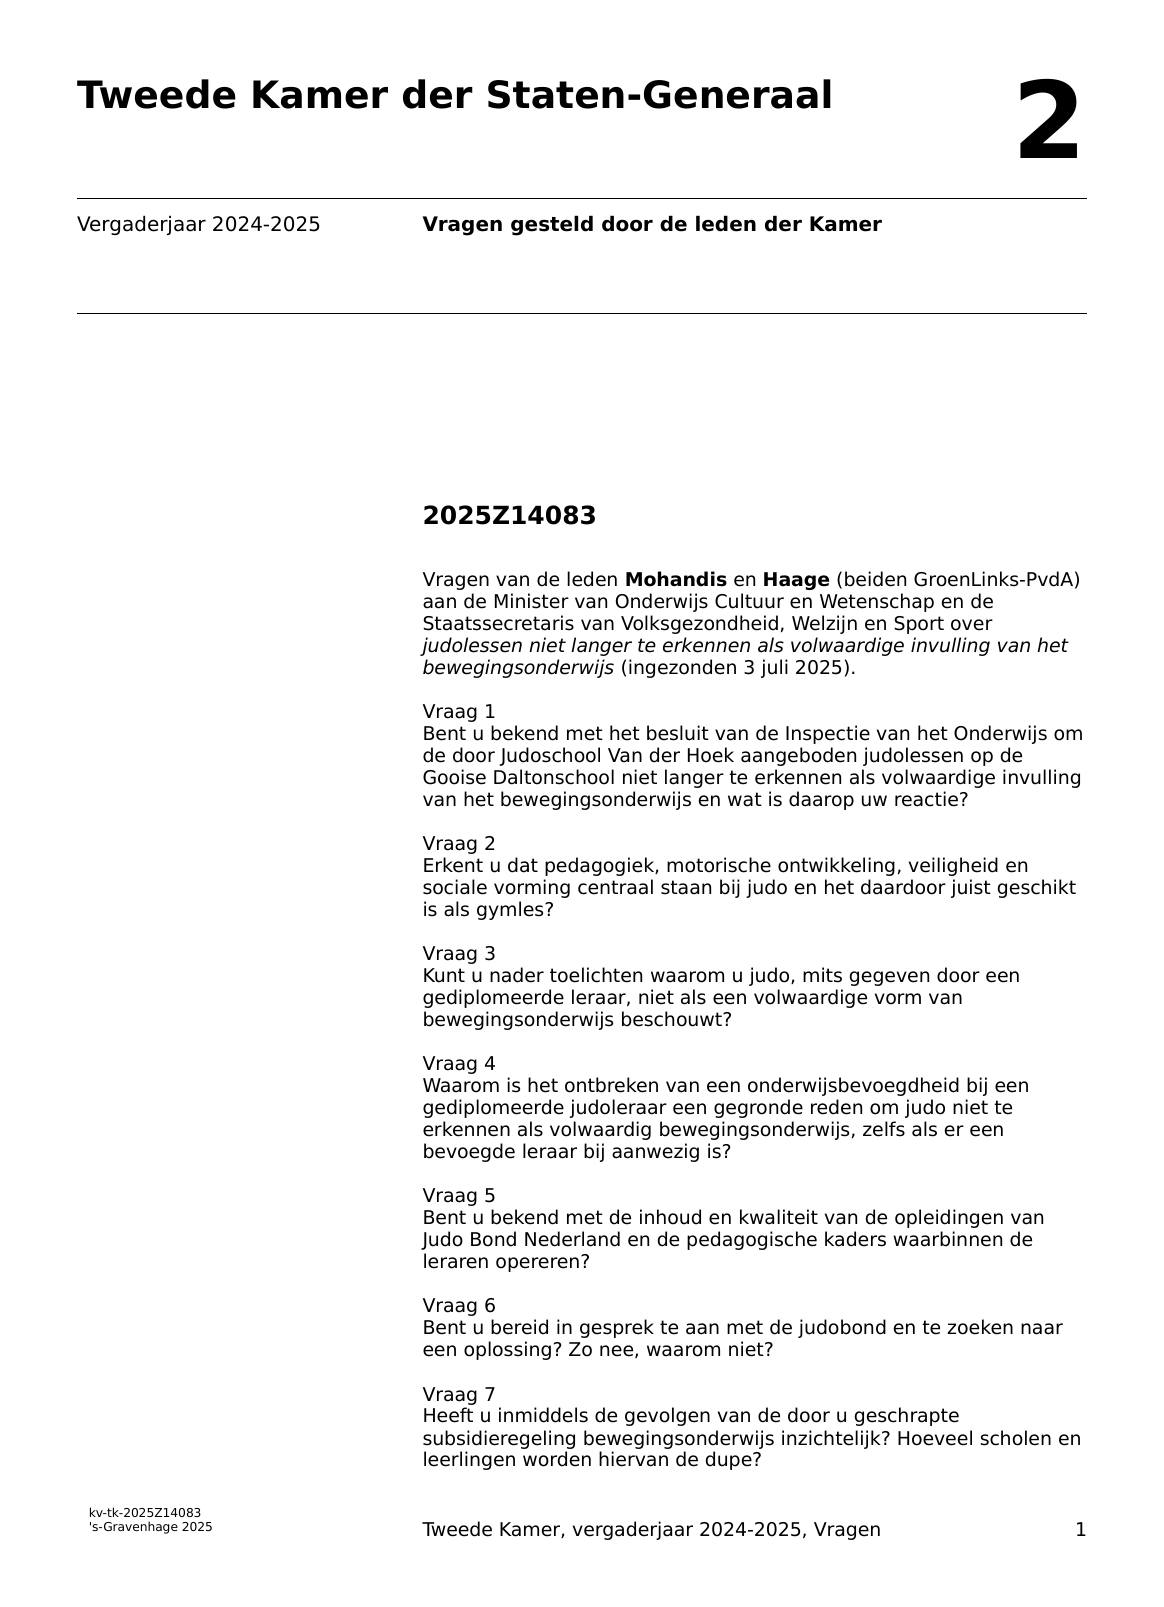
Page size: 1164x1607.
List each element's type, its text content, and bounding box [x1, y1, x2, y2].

table_header Tweede Kamer der Staten-Generaal [77, 59, 886, 198]
table_header 2 [886, 59, 1087, 198]
text Vraag 5 [422, 1185, 1087, 1207]
text Vraag 4 [422, 1053, 1087, 1075]
text 's-Gravenhage 2025 [88, 1520, 323, 1534]
text Bent u bereid in gesprek te aan met de judobond en te zoeken naar een oplossing? Zo nee, waarom niet? [422, 1317, 1087, 1361]
text Vragen van de leden Mohandis en Haage (beiden GroenLinks-PvdA) aan de Minister van Onderwijs Cultuur en Wetenschap en de Staatssecretaris van Volksgezondheid, Welzijn en Sport over judolessen niet langer te erkennen als volwaardige invulling van het bewegingsonderwijs (ingezonden 3 juli 2025). [422, 569, 1087, 679]
text Vraag 2 [422, 833, 1087, 855]
text Bent u bekend met het besluit van de Inspectie van het Onderwijs om de door Judoschool Van der Hoek aangeboden judolessen op de Gooise Daltonschool niet langer te erkennen als volwaardige invulling van het bewegingsonderwijs en wat is daarop uw reactie? [422, 723, 1087, 811]
text Waarom is het ontbreken van een onderwijsbevoegdheid bij een gediplomeerde judoleraar een gegronde reden om judo niet te erkennen als volwaardig bewegingsonderwijs, zelfs als er een bevoegde leraar bij aanwezig is? [422, 1075, 1087, 1163]
text Kunt u nader toelichten waarom u judo, mits gegeven door een gediplomeerde leraar, niet als een volwaardige vorm van bewegingsonderwijs beschouwt? [422, 965, 1087, 1031]
table_cell Vergaderjaar 2024-2025 [77, 199, 422, 313]
text Heeft u inmiddels de gevolgen van de door u geschrapte subsidieregeling bewegingsonderwijs inzichtelijk? Hoeveel scholen en leerlingen worden hiervan de dupe? [422, 1405, 1087, 1471]
text Vraag 3 [422, 943, 1087, 965]
text Bent u bekend met de inhoud en kwaliteit van de opleidingen van Judo Bond Nederland en de pedagogische kaders waarbinnen de leraren opereren? [422, 1207, 1087, 1273]
text 2025Z14083 [422, 501, 1087, 531]
text Vraag 6 [422, 1295, 1087, 1317]
text Erkent u dat pedagogiek, motorische ontwikkeling, veiligheid en sociale vorming centraal staan bij judo en het daardoor juist geschikt is als gymles? [422, 855, 1087, 921]
text Vraag 1 [422, 701, 1087, 723]
text kv-tk-2025Z14083 [88, 1506, 323, 1520]
table_cell Vragen gesteld door de leden der Kamer [422, 199, 1087, 313]
text Vraag 7 [422, 1383, 1087, 1405]
